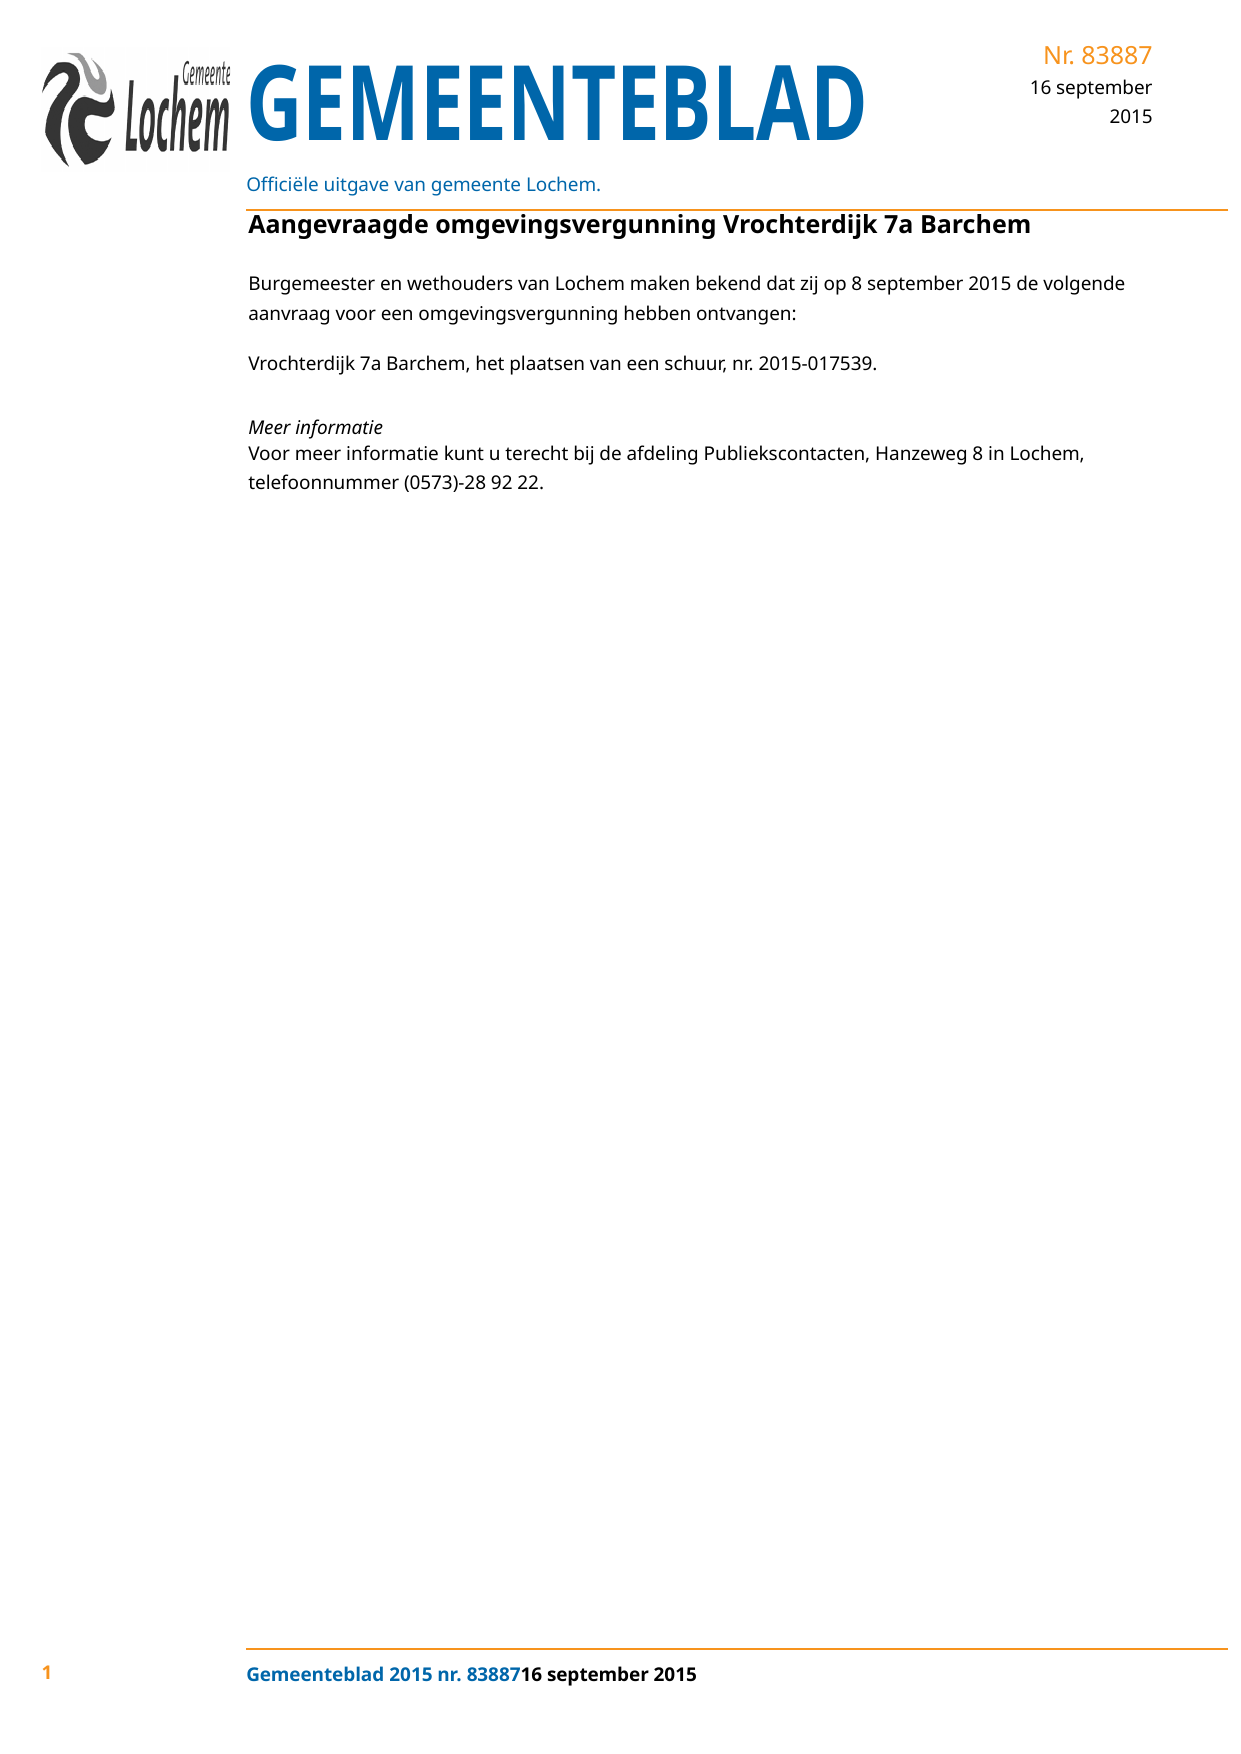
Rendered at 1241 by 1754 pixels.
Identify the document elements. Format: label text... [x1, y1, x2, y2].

text Vrochterdijk 7a Barchem, het plaatsen van een schuur, nr. 2015-017539. [248, 350, 1152, 376]
text Burgemeester en wethouders van Lochem maken bekend dat zij op 8 september 2015 de volgende aanvraag voor een omgevingsvergunning hebben ontvangen: [248, 270, 1152, 326]
text Aangevraagde omgevingsvergunning Vrochterdijk 7a Barchem [248, 211, 1152, 241]
text Voor meer informatie kunt u terecht bij de afdeling Publiekscontacten, Hanzeweg 8 in Lochem, telefoonnummer (0573)-28 92 22. [248, 440, 1152, 495]
text Meer informatie [248, 414, 1152, 440]
picture [41, 47, 231, 172]
